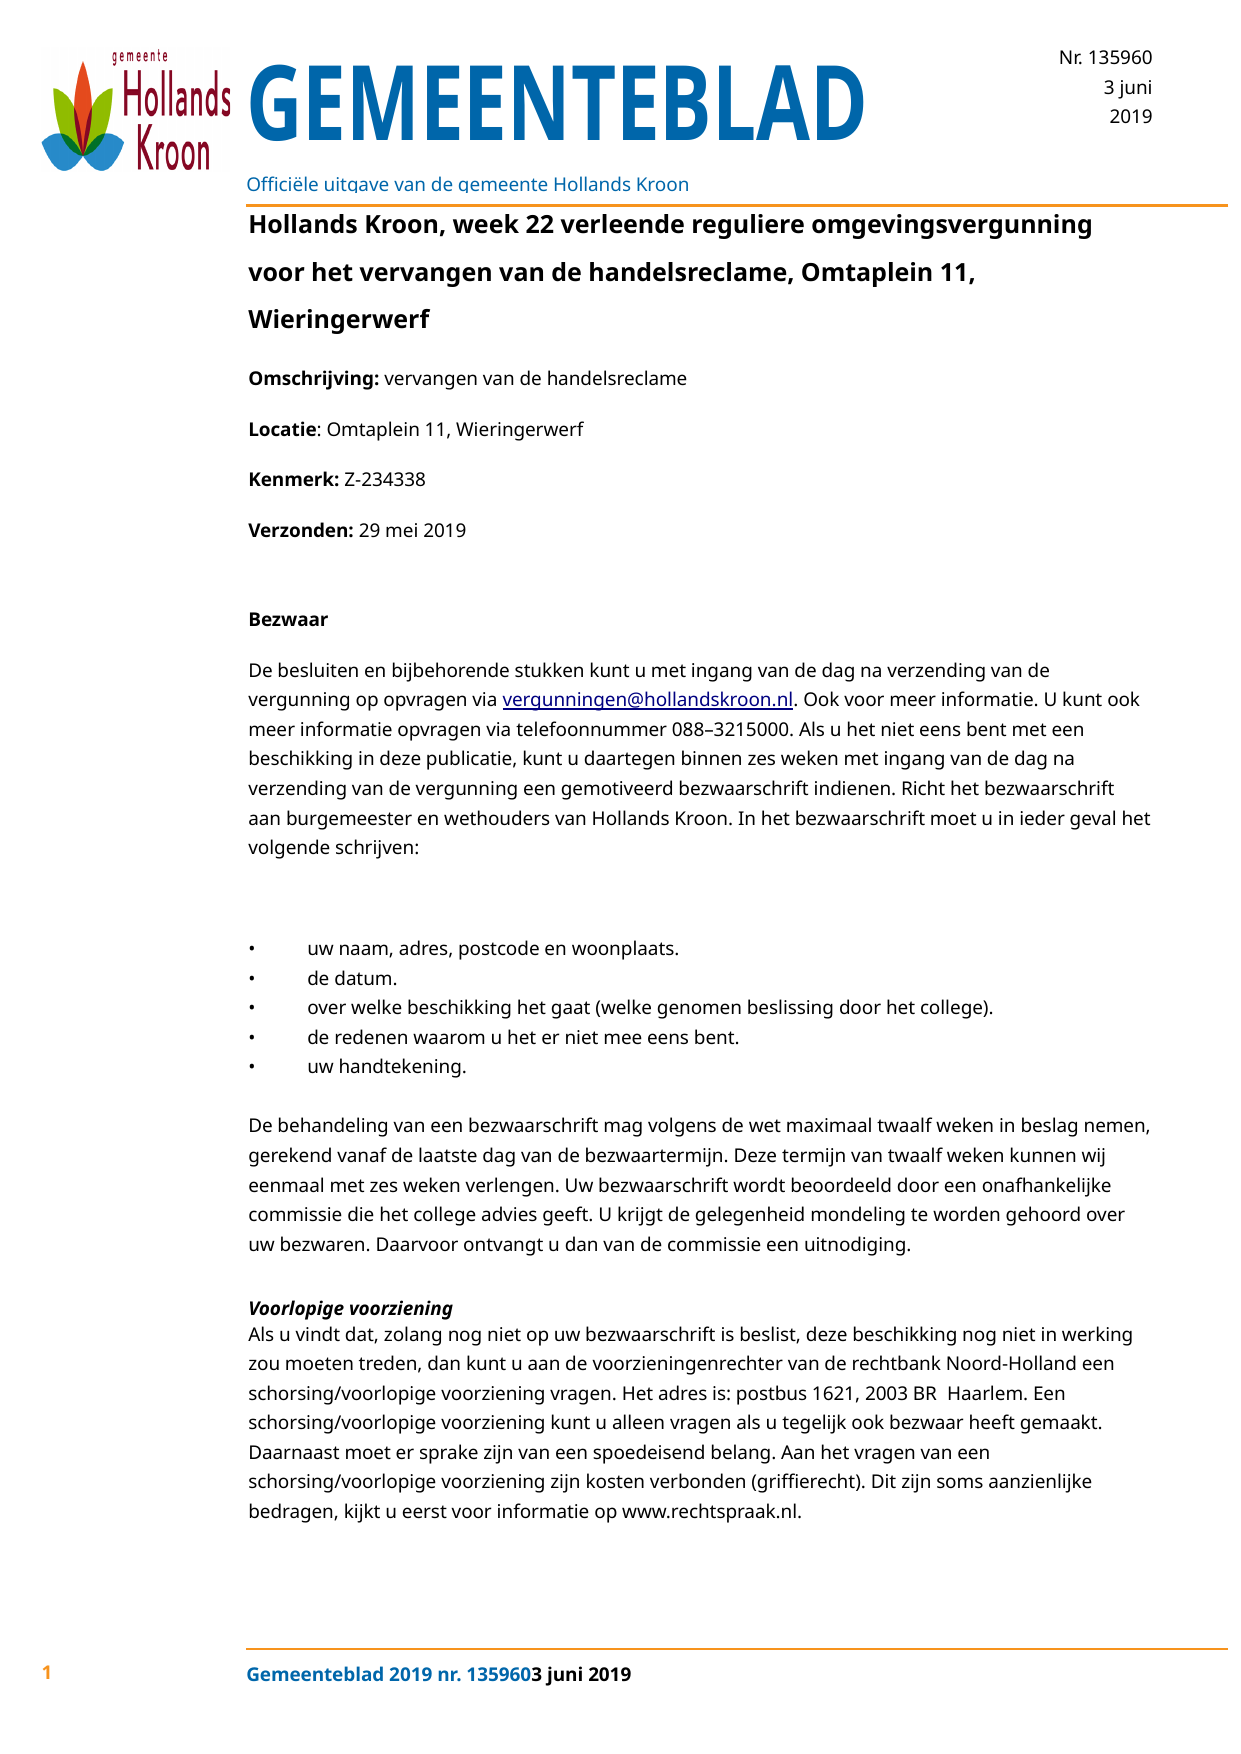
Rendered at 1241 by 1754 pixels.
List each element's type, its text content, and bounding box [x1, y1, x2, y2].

text Als u vindt dat, zolang nog niet op uw bezwaarschrift is beslist, deze beschikking nog niet in werking zou moeten treden, dan kunt u aan de voorzieningenrechter van de rechtbank Noord-Holland een schorsing/voorlopige voorziening vragen. Het adres is: postbus 1621, 2003 BR Haarlem. Een schorsing/voorlopige voorziening kunt u alleen vragen als u tegelijk ook bezwaar heeft gemaakt. Daarnaast moet er sprake zijn van een spoedeisend belang. Aan het vragen van een schorsing/voorlopige voorziening zijn kosten verbonden (griffierecht). Dit zijn soms aanzienlijke bedragen, kijkt u eerst voor informatie op www.rechtspraak.nl. [248, 1321, 1152, 1524]
list over welke beschikking het gaat (welke genomen beslissing door het college). [248, 994, 1152, 1020]
text Verzonden: 29 mei 2019 [248, 517, 1152, 542]
picture [41, 47, 231, 172]
text Kenmerk: Z-234338 [248, 466, 1152, 492]
text De behandeling van een bezwaarschrift mag volgens de wet maximaal twaalf weken in beslag nemen, gerekend vanaf de laatste dag van de bezwaartermijn. Deze termijn van twaalf weken kunnen wij eenmaal met zes weken verlengen. Uw bezwaarschrift wordt beoordeeld door een onafhankelijke commissie die het college advies geeft. U krijgt de gelegenheid mondeling te worden gehoord over uw bezwaren. Daarvoor ontvangt u dan van de commissie een uitnodiging. [248, 1113, 1152, 1257]
text Hollands Kroon, week 22 verleende reguliere omgevingsvergunning voor het vervangen van de handelsreclame, Omtaplein 11, Wieringerwerf [248, 207, 1152, 336]
text Locatie: Omtaplein 11, Wieringerwerf [248, 416, 1152, 442]
text De besluiten en bijbehorende stukken kunt u met ingang van de dag na verzending van de vergunning op opvragen via vergunningen@hollandskroon.nl. Ook voor meer informatie. U kunt ook meer informatie opvragen via telefoonnummer 088–3215000. Als u het niet eens bent met een beschikking in deze publicatie, kunt u daartegen binnen zes weken met ingang van de dag na verzending van de vergunning een gemotiveerd bezwaarschrift indienen. Richt het bezwaarschrift aan burgemeester en wethouders van Hollands Kroon. In het bezwaarschrift moet u in ieder geval het volgende schrijven: [248, 657, 1152, 860]
text Omschrijving: vervangen van de handelsreclame [248, 366, 1152, 391]
list de redenen waarom u het er niet mee eens bent. [248, 1024, 1152, 1050]
list de datum. [248, 965, 1152, 991]
text Bezwaar [248, 606, 1152, 632]
text Voorlopige voorziening [248, 1295, 1152, 1321]
list uw naam, adres, postcode en woonplaats. [248, 935, 1152, 961]
list uw handtekening. [248, 1053, 1152, 1079]
